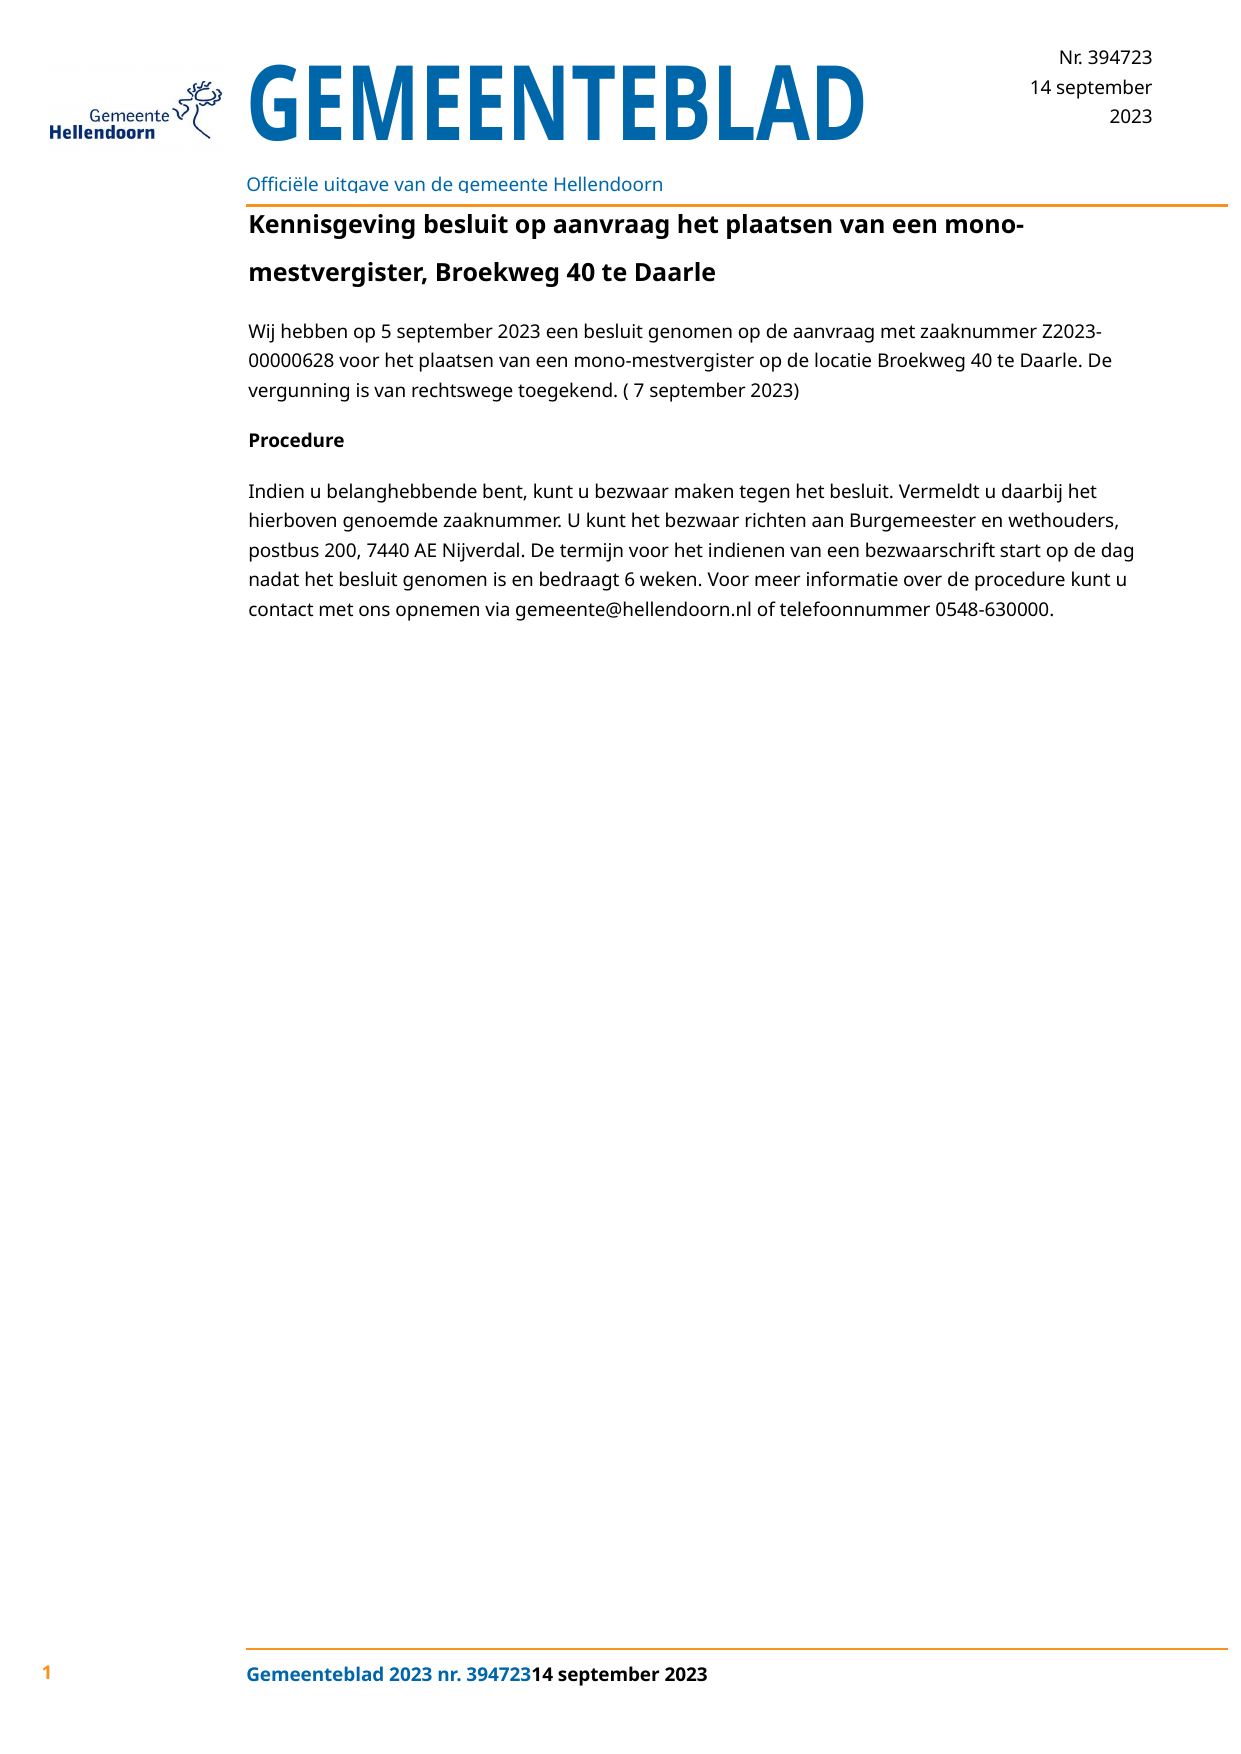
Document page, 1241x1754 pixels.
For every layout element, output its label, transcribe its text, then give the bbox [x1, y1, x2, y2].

text Indien u belanghebbende bent, kunt u bezwaar maken tegen het besluit. Vermeldt u daarbij het hierboven genoemde zaaknummer. U kunt het bezwaar richten aan Burgemeester en wethouders, postbus 200, 7440 AE Nijverdal. De termijn voor het indienen van een bezwaarschrift start op de dag nadat het besluit genomen is en bedraagt 6 weken. Voor meer informatie over de procedure kunt u contact met ons opnemen via gemeente@hellendoorn.nl of telefoonnummer 0548-630000. [248, 478, 1152, 622]
text Wij hebben op 5 september 2023 een besluit genomen op de aanvraag met zaaknummer Z2023-00000628 voor het plaatsen van een mono-mestvergister op de locatie Broekweg 40 te Daarle. De vergunning is van rechtswege toegekend. ( 7 september 2023) [248, 318, 1152, 403]
text Kennisgeving besluit op aanvraag het plaatsen van een mono-mestvergister, Broekweg 40 te Daarle [248, 207, 1152, 288]
picture [41, 47, 231, 172]
text Procedure [248, 427, 1152, 453]
